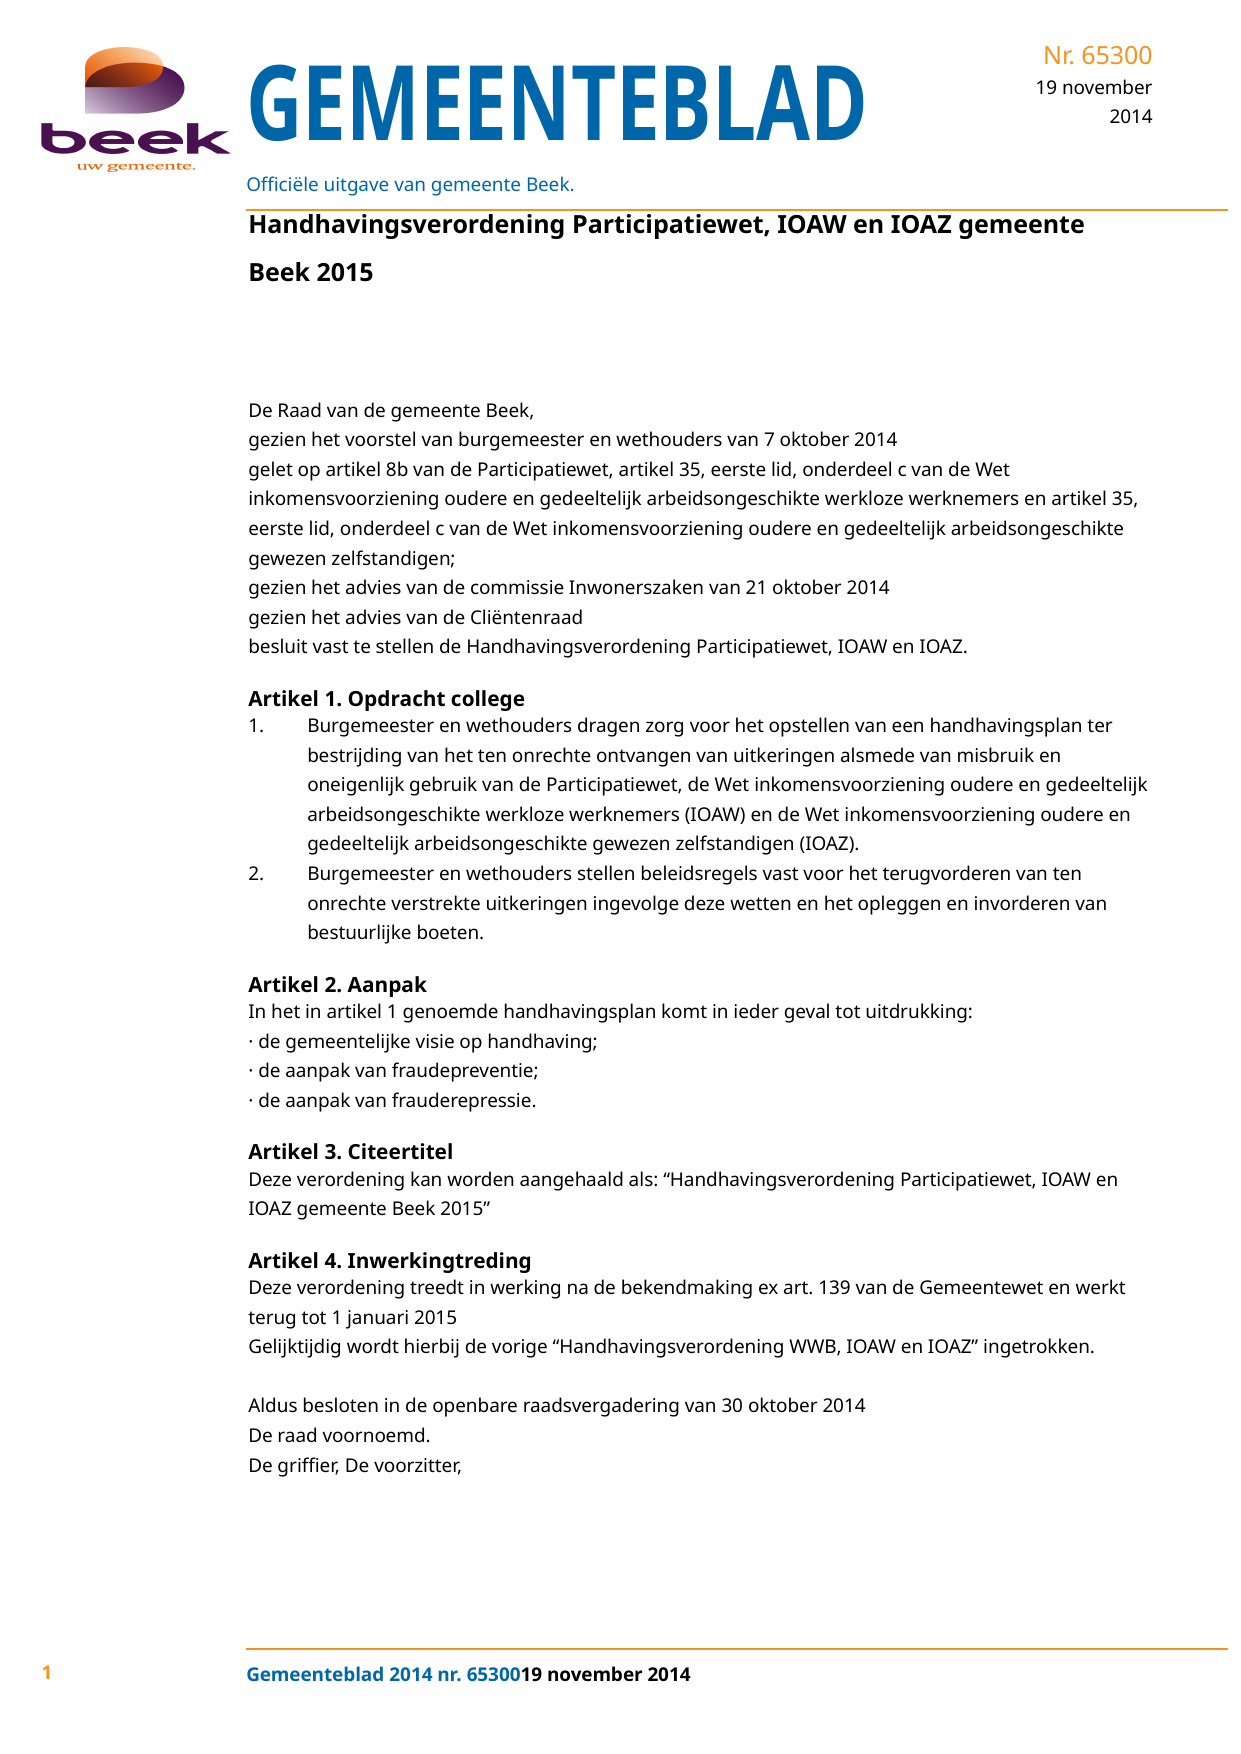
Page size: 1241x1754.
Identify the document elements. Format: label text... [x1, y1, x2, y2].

text Artikel 1. Opdracht college [248, 684, 1152, 712]
text Handhavingsverordening Participatiewet, IOAW en IOAZ gemeente Beek 2015 [248, 211, 1152, 288]
text · de gemeentelijke visie op handhaving; [248, 1028, 1152, 1053]
text Deze verordening treedt in werking na de bekendmaking ex art. 139 van de Gemeentewet en werkt terug tot 1 januari 2015 [248, 1274, 1152, 1329]
text De griffier, De voorzitter, [248, 1452, 1152, 1477]
text gezien het voorstel van burgemeester en wethouders van 7 oktober 2014 [248, 426, 1152, 452]
text Artikel 2. Aanpak [248, 970, 1152, 998]
picture [41, 47, 231, 172]
text · de aanpak van frauderepressie. [248, 1087, 1152, 1113]
text gelet op artikel 8b van de Participatiewet, artikel 35, eerste lid, onderdeel c van de Wet inkomensvoorziening oudere en gedeeltelijk arbeidsongeschikte werkloze werknemers en artikel 35, eerste lid, onderdeel c van de Wet inkomensvoorziening oudere en gedeeltelijk arbeidsongeschikte gewezen zelfstandigen; [248, 456, 1152, 570]
text Deze verordening kan worden aangehaald als: “Handhavingsverordening Participatiewet, IOAW en IOAZ gemeente Beek 2015” [248, 1166, 1152, 1221]
text gezien het advies van de commissie Inwonerszaken van 21 oktober 2014 [248, 574, 1152, 600]
text gezien het advies van de Cliëntenraad [248, 604, 1152, 629]
text · de aanpak van fraudepreventie; [248, 1057, 1152, 1083]
text Gelijktijdig wordt hierbij de vorige “Handhavingsverordening WWB, IOAW en IOAZ” ingetrokken. [248, 1333, 1152, 1359]
text De raad voornoemd. [248, 1422, 1152, 1448]
text Artikel 4. Inwerkingtreding [248, 1246, 1152, 1274]
text De Raad van de gemeente Beek, [248, 397, 1152, 422]
list Burgemeester en wethouders stellen beleidsregels vast voor het terugvorderen van ten onrechte verstrekte uitkeringen ingevolge deze wetten en het opleggen en invorderen van bestuurlijke boeten. [248, 860, 1152, 945]
text In het in artikel 1 genoemde handhavingsplan komt in ieder geval tot uitdrukking: [248, 998, 1152, 1024]
text Aldus besloten in de openbare raadsvergadering van 30 oktober 2014 [248, 1393, 1152, 1418]
text Artikel 3. Citeertitel [248, 1137, 1152, 1166]
list Burgemeester en wethouders dragen zorg voor het opstellen van een handhavingsplan ter bestrijding van het ten onrechte ontvangen van uitkeringen alsmede van misbruik en oneigenlijk gebruik van de Participatiewet, de Wet inkomensvoorziening oudere en gedeeltelijk arbeidsongeschikte werkloze werknemers (IOAW) en de Wet inkomensvoorziening oudere en gedeeltelijk arbeidsongeschikte gewezen zelfstandigen (IOAZ). [248, 712, 1152, 856]
text besluit vast te stellen de Handhavingsverordening Participatiewet, IOAW en IOAZ. [248, 633, 1152, 659]
